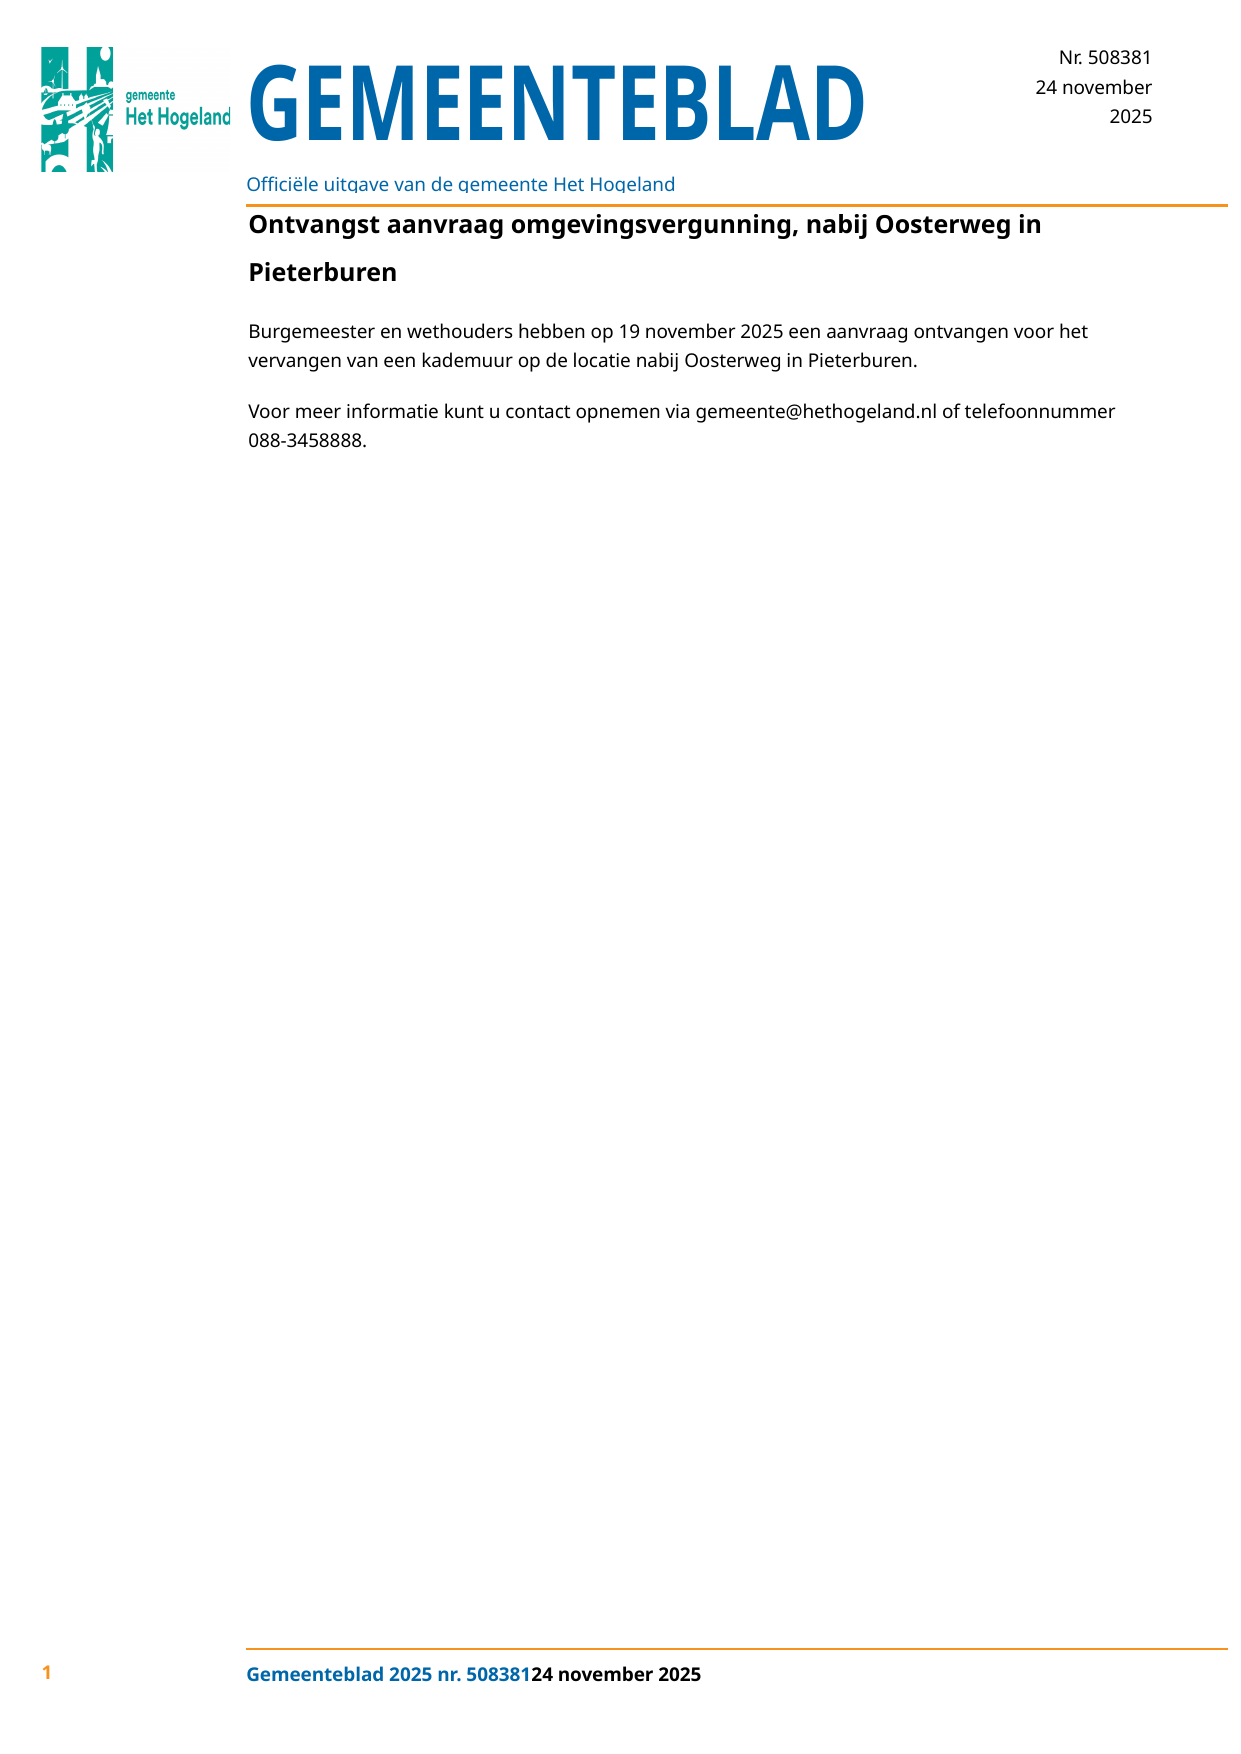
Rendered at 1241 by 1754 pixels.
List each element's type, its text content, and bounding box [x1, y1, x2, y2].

text Ontvangst aanvraag omgevingsvergunning, nabij Oosterweg in Pieterburen [248, 207, 1152, 288]
picture [41, 47, 231, 172]
text Burgemeester en wethouders hebben op 19 november 2025 een aanvraag ontvangen voor het vervangen van een kademuur op de locatie nabij Oosterweg in Pieterburen. [248, 318, 1152, 373]
text Voor meer informatie kunt u contact opnemen via gemeente@hethogeland.nl of telefoonnummer 088-3458888. [248, 398, 1152, 453]
